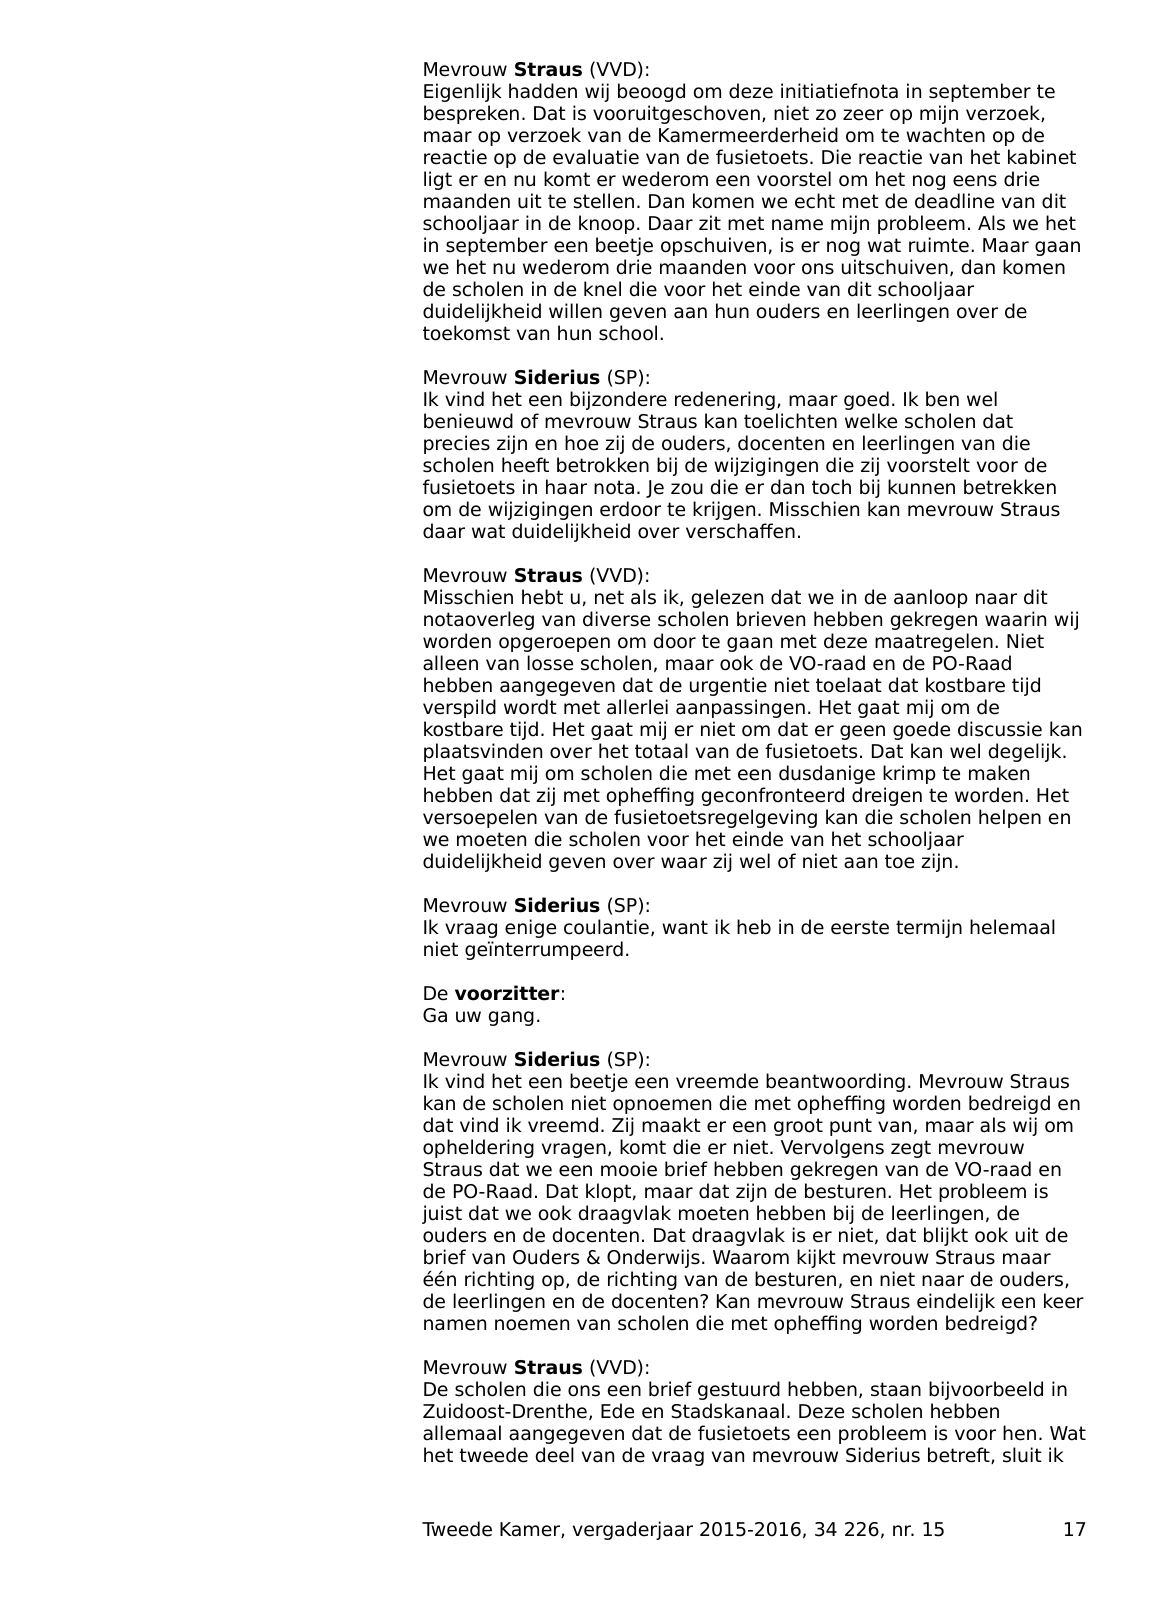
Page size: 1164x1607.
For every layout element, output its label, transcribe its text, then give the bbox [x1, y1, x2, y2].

text Mevrouw Siderius (SP): [422, 895, 1087, 917]
text Mevrouw Straus (VVD): [422, 59, 1087, 81]
text Ik vind het een bijzondere redenering, maar goed. Ik ben wel benieuwd of mevrouw Straus kan toelichten welke scholen dat precies zijn en hoe zij de ouders, docenten en leerlingen van die scholen heeft betrokken bij de wijzigingen die zij voorstelt voor de fusietoets in haar nota. Je zou die er dan toch bij kunnen betrekken om de wijzigingen erdoor te krijgen. Misschien kan mevrouw Straus daar wat duidelijkheid over verschaffen. [422, 389, 1087, 543]
text Ik vind het een beetje een vreemde beantwoording. Mevrouw Straus kan de scholen niet opnoemen die met opheffing worden bedreigd en dat vind ik vreemd. Zij maakt er een groot punt van, maar als wij om opheldering vragen, komt die er niet. Vervolgens zegt mevrouw Straus dat we een mooie brief hebben gekregen van de VO-raad en de PO-Raad. Dat klopt, maar dat zijn de besturen. Het probleem is juist dat we ook draagvlak moeten hebben bij de leerlingen, de ouders en de docenten. Dat draagvlak is er niet, dat blijkt ook uit de brief van Ouders & Onderwijs. Waarom kijkt mevrouw Straus maar één richting op, de richting van de besturen, en niet naar de ouders, de leerlingen en de docenten? Kan mevrouw Straus eindelijk een keer namen noemen van scholen die met opheffing worden bedreigd? [422, 1071, 1087, 1335]
text Mevrouw Straus (VVD): [422, 565, 1087, 587]
text Misschien hebt u, net als ik, gelezen dat we in de aanloop naar dit notaoverleg van diverse scholen brieven hebben gekregen waarin wij worden opgeroepen om door te gaan met deze maatregelen. Niet alleen van losse scholen, maar ook de VO-raad en de PO-Raad hebben aangegeven dat de urgentie niet toelaat dat kostbare tijd verspild wordt met allerlei aanpassingen. Het gaat mij om de kostbare tijd. Het gaat mij er niet om dat er geen goede discussie kan plaatsvinden over het totaal van de fusietoets. Dat kan wel degelijk. Het gaat mij om scholen die met een dusdanige krimp te maken hebben dat zij met opheffing geconfronteerd dreigen te worden. Het versoepelen van de fusietoetsregelgeving kan die scholen helpen en we moeten die scholen voor het einde van het schooljaar duidelijkheid geven over waar zij wel of niet aan toe zijn. [422, 587, 1087, 873]
text Eigenlijk hadden wij beoogd om deze initiatiefnota in september te bespreken. Dat is vooruitgeschoven, niet zo zeer op mijn verzoek, maar op verzoek van de Kamermeerderheid om te wachten op de reactie op de evaluatie van de fusietoets. Die reactie van het kabinet ligt er en nu komt er wederom een voorstel om het nog eens drie maanden uit te stellen. Dan komen we echt met de deadline van dit schooljaar in de knoop. Daar zit met name mijn probleem. Als we het in september een beetje opschuiven, is er nog wat ruimte. Maar gaan we het nu wederom drie maanden voor ons uitschuiven, dan komen de scholen in de knel die voor het einde van dit schooljaar duidelijkheid willen geven aan hun ouders en leerlingen over de toekomst van hun school. [422, 81, 1087, 345]
text De voorzitter: [422, 983, 1087, 1005]
text Ga uw gang. [422, 1005, 1087, 1027]
text Mevrouw Straus (VVD): [422, 1357, 1087, 1379]
text Mevrouw Siderius (SP): [422, 367, 1087, 389]
text De scholen die ons een brief gestuurd hebben, staan bijvoorbeeld in Zuidoost-Drenthe, Ede en Stadskanaal. Deze scholen hebben allemaal aangegeven dat de fusietoets een probleem is voor hen. Wat het tweede deel van de vraag van mevrouw Siderius betreft, sluit ik [422, 1379, 1087, 1467]
text Ik vraag enige coulantie, want ik heb in de eerste termijn helemaal niet geïnterrumpeerd. [422, 917, 1087, 961]
text Mevrouw Siderius (SP): [422, 1049, 1087, 1071]
